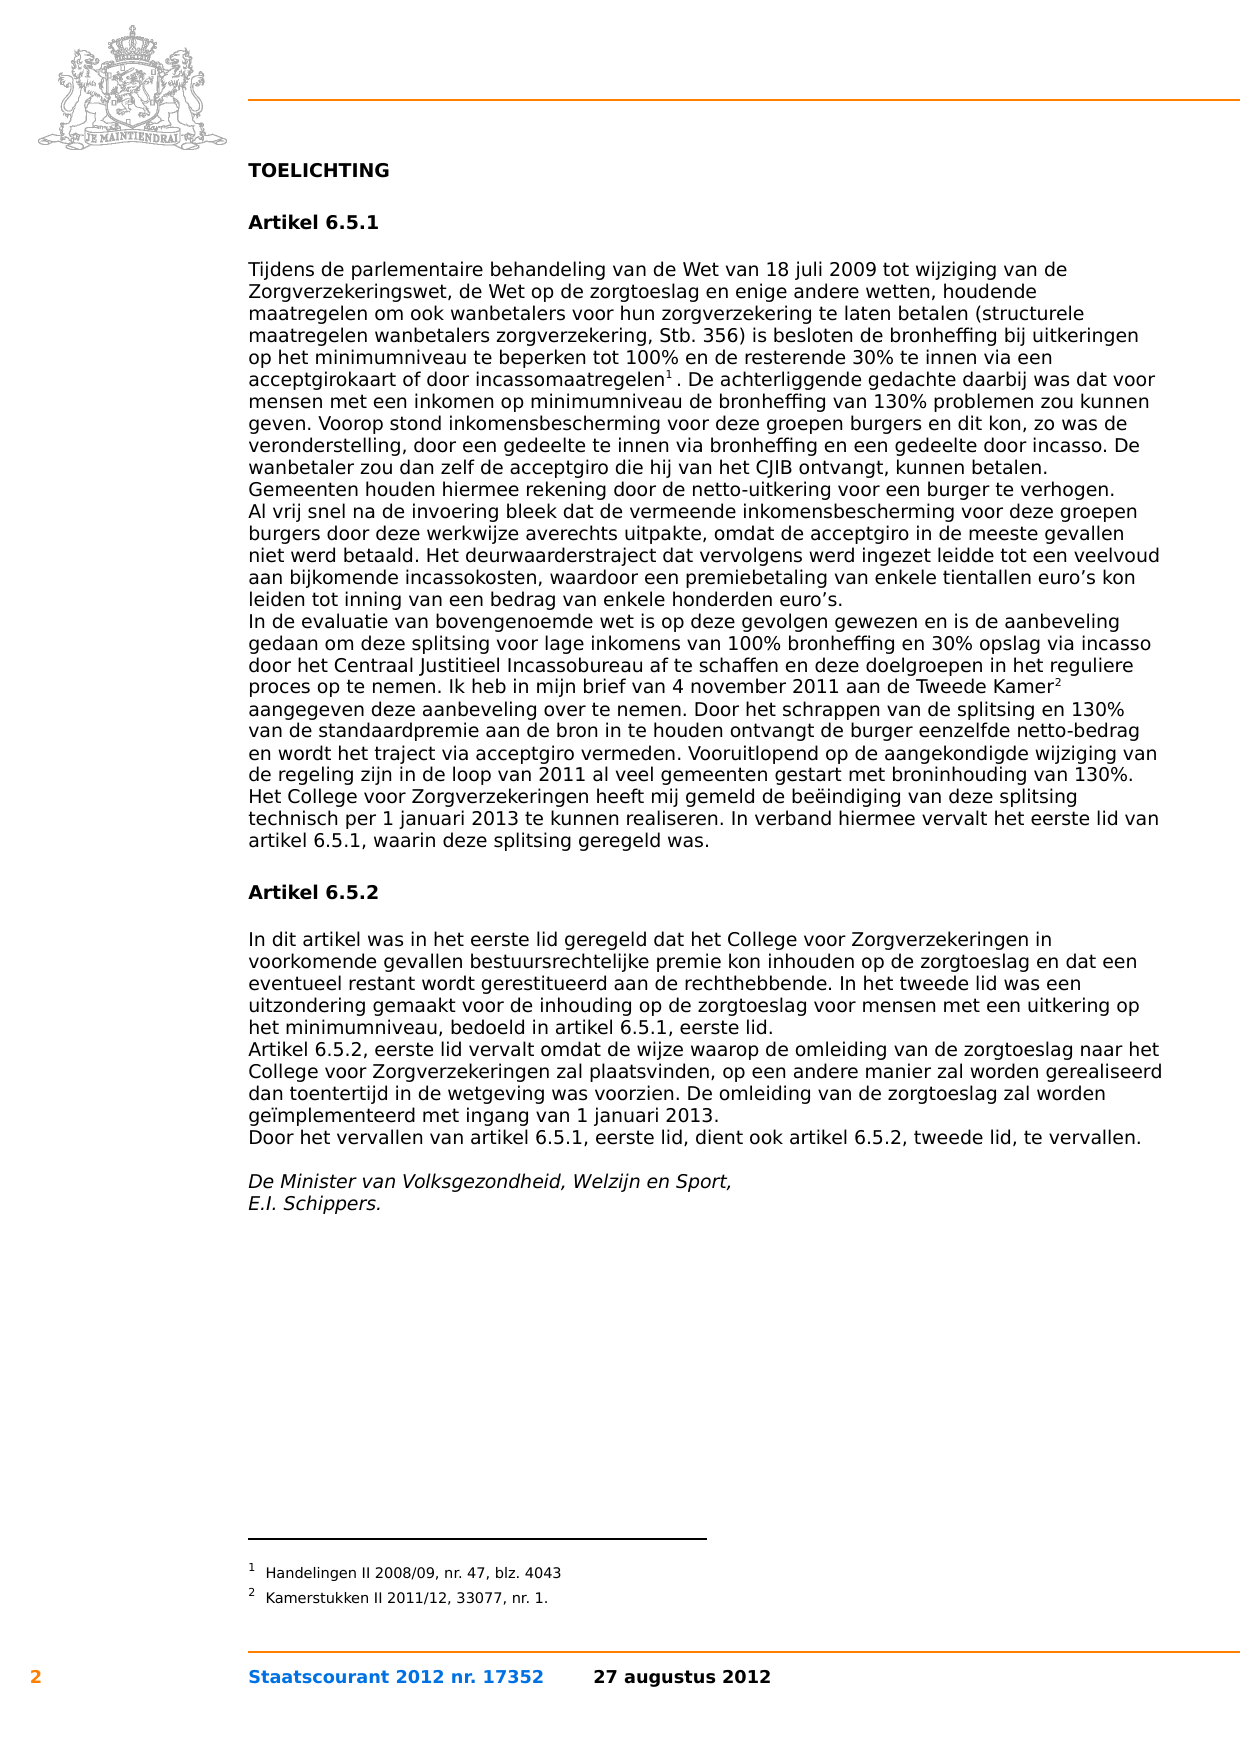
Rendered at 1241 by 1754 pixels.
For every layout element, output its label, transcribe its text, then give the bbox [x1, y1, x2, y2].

text Kamerstukken II 2011/12, 33077, nr. 1. [248, 1586, 1163, 1608]
text Al vrij snel na de invoering bleek dat de vermeende inkomensbescherming voor deze groepen burgers door deze werkwijze averechts uitpakte, omdat de acceptgiro in de meeste gevallen niet werd betaald. Het deurwaarderstraject dat vervolgens werd ingezet leidde tot een veelvoud aan bijkomende incassokosten, waardoor een premiebetaling van enkele tientallen euro’s kon leiden tot inning van een bedrag van enkele honderden euro’s. [248, 501, 1163, 611]
text Artikel 6.5.2, eerste lid vervalt omdat de wijze waarop de omleiding van de zorgtoeslag naar het College voor Zorgverzekeringen zal plaatsvinden, op een andere manier zal worden gerealiseerd dan toentertijd in de wetgeving was voorzien. De omleiding van de zorgtoeslag zal worden geïmplementeerd met ingang van 1 januari 2013. [248, 1039, 1163, 1127]
text De Minister van Volksgezondheid, Welzijn en Sport, E.I. Schippers. [248, 1171, 1163, 1215]
text Het College voor Zorgverzekeringen heeft mij gemeld de beëindiging van deze splitsing technisch per 1 januari 2013 te kunnen realiseren. In verband hiermee vervalt het eerste lid van artikel 6.5.1, waarin deze splitsing geregeld was. [248, 786, 1163, 852]
text Tijdens de parlementaire behandeling van de Wet van 18 juli 2009 tot wijziging van de Zorgverzekeringswet, de Wet op de zorgtoeslag en enige andere wetten, houdende maatregelen om ook wanbetalers voor hun zorgverzekering te laten betalen (structurele maatregelen wanbetalers zorgverzekering, Stb. 356) is besloten de bronheffing bij uitkeringen op het minimumniveau te beperken tot 100% en de resterende 30% te innen via een acceptgirokaart of door incassomaatregelen. De achterliggende gedachte daarbij was dat voor mensen met een inkomen op minimumniveau de bronheffing van 130% problemen zou kunnen geven. Voorop stond inkomensbescherming voor deze groepen burgers en dit kon, zo was de veronderstelling, door een gedeelte te innen via bronheffing en een gedeelte door incasso. De wanbetaler zou dan zelf de acceptgiro die hij van het CJIB ontvangt, kunnen betalen. Gemeenten houden hiermee rekening door de netto-uitkering voor een burger te verhogen. [248, 259, 1163, 501]
text Door het vervallen van artikel 6.5.1, eerste lid, dient ook artikel 6.5.2, tweede lid, te vervallen. [248, 1127, 1163, 1149]
subtitle TOELICHTING [248, 160, 1163, 182]
subtitle Artikel 6.5.1 [248, 212, 1163, 234]
picture [38, 25, 227, 150]
text In de evaluatie van bovengenoemde wet is op deze gevolgen gewezen en is de aanbeveling gedaan om deze splitsing voor lage inkomens van 100% bronheffing en 30% opslag via incasso door het Centraal Justitieel Incassobureau af te schaffen en deze doelgroepen in het reguliere proces op te nemen. Ik heb in mijn brief van 4 november 2011 aan de Tweede Kamer aangegeven deze aanbeveling over te nemen. Door het schrappen van de splitsing en 130% van de standaardpremie aan de bron in te houden ontvangt de burger eenzelfde netto-bedrag en wordt het traject via acceptgiro vermeden. Vooruitlopend op de aangekondigde wijziging van de regeling zijn in de loop van 2011 al veel gemeenten gestart met broninhouding van 130%. [248, 611, 1163, 786]
text In dit artikel was in het eerste lid geregeld dat het College voor Zorgverzekeringen in voorkomende gevallen bestuursrechtelijke premie kon inhouden op de zorgtoeslag en dat een eventueel restant wordt gerestitueerd aan de rechthebbende. In het tweede lid was een uitzondering gemaakt voor de inhouding op de zorgtoeslag voor mensen met een uitkering op het minimumniveau, bedoeld in artikel 6.5.1, eerste lid. [248, 929, 1163, 1039]
subtitle Artikel 6.5.2 [248, 882, 1163, 904]
text Handelingen II 2008/09, nr. 47, blz. 4043 [248, 1561, 1163, 1583]
